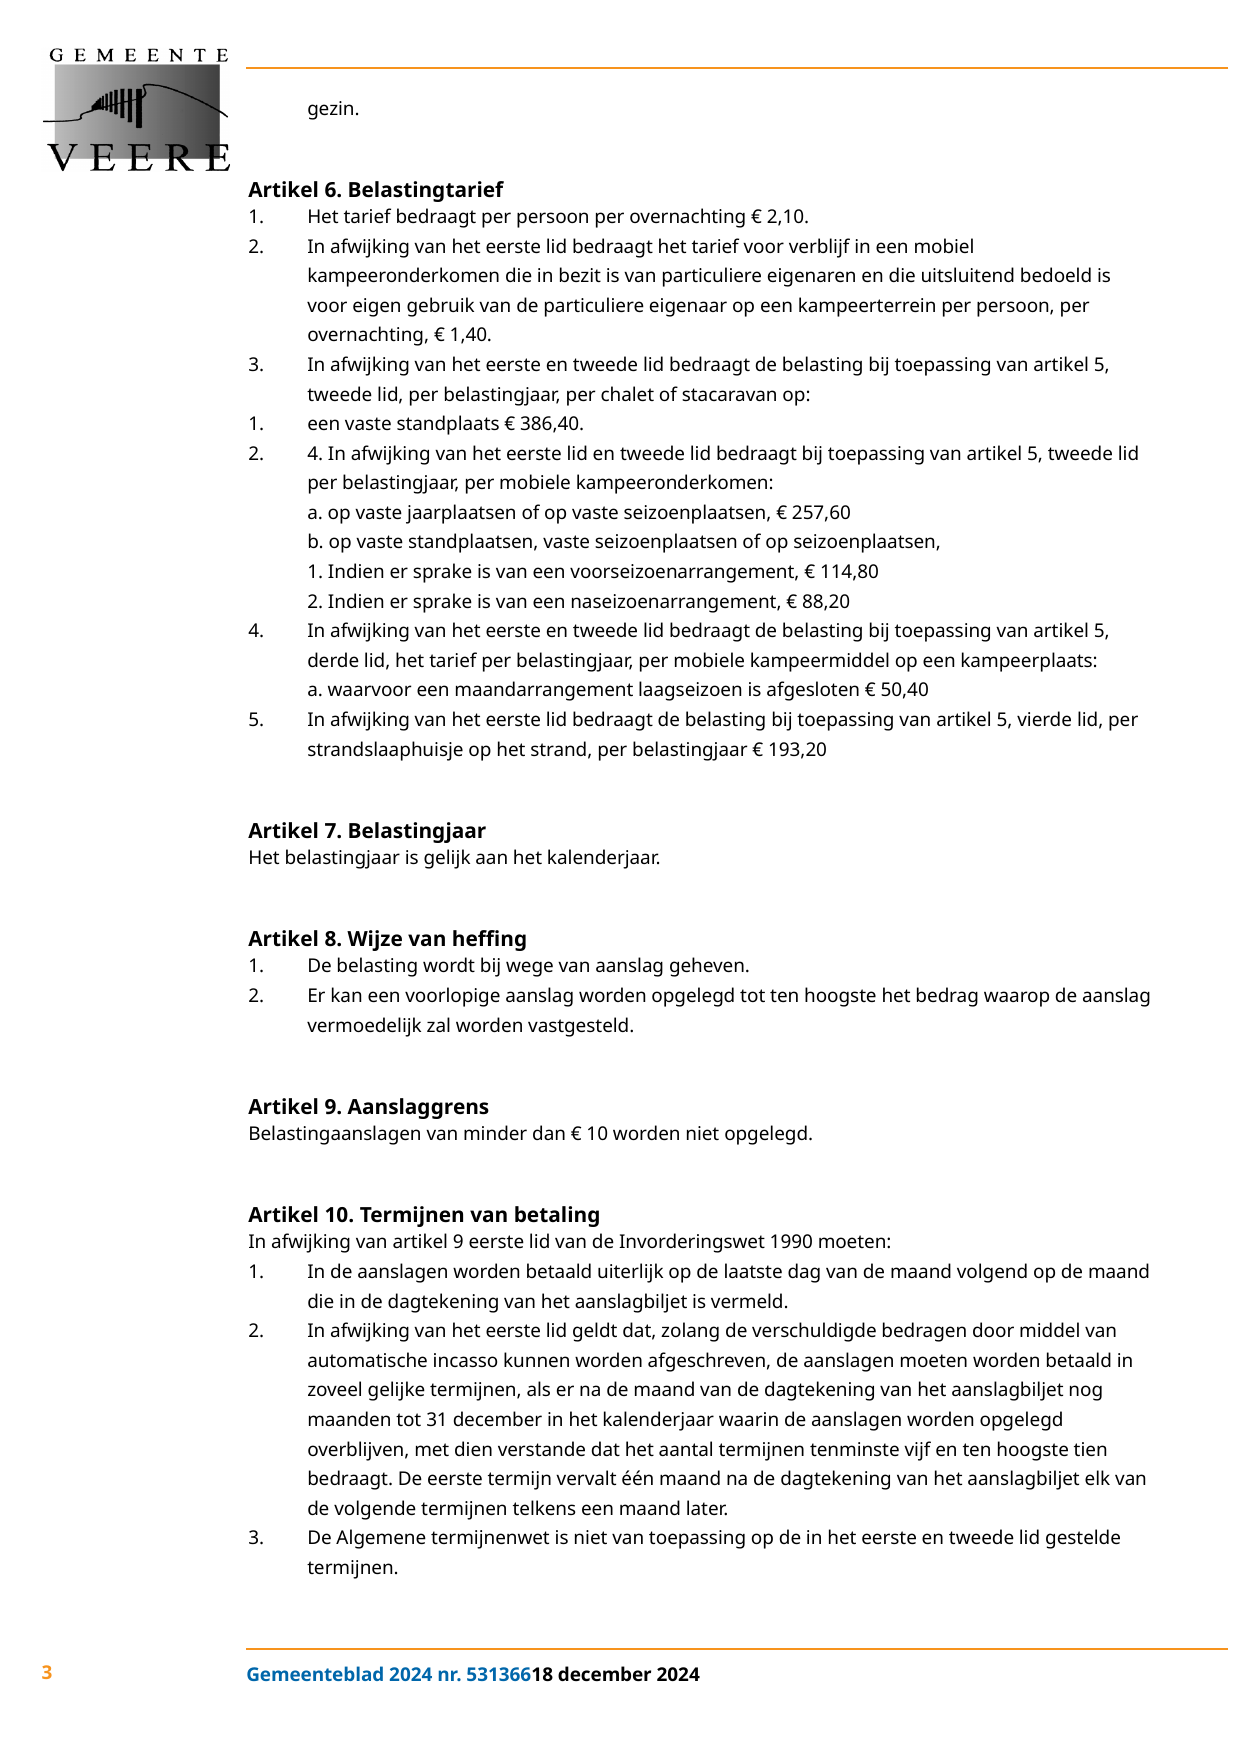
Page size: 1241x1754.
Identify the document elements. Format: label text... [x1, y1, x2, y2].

list In de aanslagen worden betaald uiterlijk op de laatste dag van de maand volgend op de maand die in de dagtekening van het aanslagbiljet is vermeld. [248, 1258, 1152, 1313]
list b. op vaste standplaatsen, vaste seizoenplaatsen of op seizoenplaatsen, [248, 529, 1152, 554]
list een vaste standplaats € 386,40. [248, 410, 1152, 436]
list 1. Indien er sprake is van een voorseizoenarrangement, € 114,80 [248, 558, 1152, 584]
list In afwijking van het eerste lid bedraagt de belasting bij toepassing van artikel 5, vierde lid, per strandslaaphuisje op het strand, per belastingjaar € 193,20 [248, 706, 1152, 761]
list De Algemene termijnenwet is niet van toepassing op de in het eerste en tweede lid gestelde termijnen. [248, 1524, 1152, 1580]
text Belastingaanslagen van minder dan € 10 worden niet opgelegd. [248, 1120, 1152, 1146]
text In afwijking van artikel 9 eerste lid van de Invorderingswet 1990 moeten: [248, 1229, 1152, 1254]
list In afwijking van het eerste lid geldt dat, zolang de verschuldigde bedragen door middel van automatische incasso kunnen worden afgeschreven, de aanslagen moeten worden betaald in zoveel gelijke termijnen, als er na de maand van de dagtekening van het aanslagbiljet nog maanden tot 31 december in het kalenderjaar waarin de aanslagen worden opgelegd overblijven, met dien verstande dat het aantal termijnen tenminste vijf en ten hoogste tien bedraagt. De eerste termijn vervalt één maand na de dagtekening van het aanslagbiljet elk van de volgende termijnen telkens een maand later. [248, 1317, 1152, 1521]
text Artikel 8. Wijze van heffing [248, 924, 1152, 953]
list In afwijking van het eerste en tweede lid bedraagt de belasting bij toepassing van artikel 5, tweede lid, per belastingjaar, per chalet of stacaravan op: [248, 351, 1152, 406]
list a. waarvoor een maandarrangement laagseizoen is afgesloten € 50,40 [248, 677, 1152, 702]
list gezin. [248, 95, 1152, 121]
text Artikel 6. Belastingtarief [248, 175, 1152, 203]
list 4. In afwijking van het eerste lid en tweede lid bedraagt bij toepassing van artikel 5, tweede lid per belastingjaar, per mobiele kampeeronderkomen: [248, 440, 1152, 495]
text Artikel 7. Belastingjaar [248, 816, 1152, 844]
list In afwijking van het eerste en tweede lid bedraagt de belasting bij toepassing van artikel 5, derde lid, het tarief per belastingjaar, per mobiele kampeermiddel op een kampeerplaats: [248, 617, 1152, 673]
list Het tarief bedraagt per persoon per overnachting € 2,10. [248, 203, 1152, 229]
list 2. Indien er sprake is van een naseizoenarrangement, € 88,20 [248, 588, 1152, 613]
list a. op vaste jaarplaatsen of op vaste seizoenplaatsen, € 257,60 [248, 499, 1152, 525]
text Artikel 10. Termijnen van betaling [248, 1200, 1152, 1229]
list De belasting wordt bij wege van aanslag geheven. [248, 953, 1152, 978]
list In afwijking van het eerste lid bedraagt het tarief voor verblijf in een mobiel kampeeronderkomen die in bezit is van particuliere eigenaren en die uitsluitend bedoeld is voor eigen gebruik van de particuliere eigenaar op een kampeerterrein per persoon, per overnachting, € 1,40. [248, 233, 1152, 347]
text Het belastingjaar is gelijk aan het kalenderjaar. [248, 844, 1152, 870]
list Er kan een voorlopige aanslag worden opgelegd tot ten hoogste het bedrag waarop de aanslag vermoedelijk zal worden vastgesteld. [248, 982, 1152, 1037]
text Artikel 9. Aanslaggrens [248, 1092, 1152, 1120]
picture [41, 47, 231, 172]
